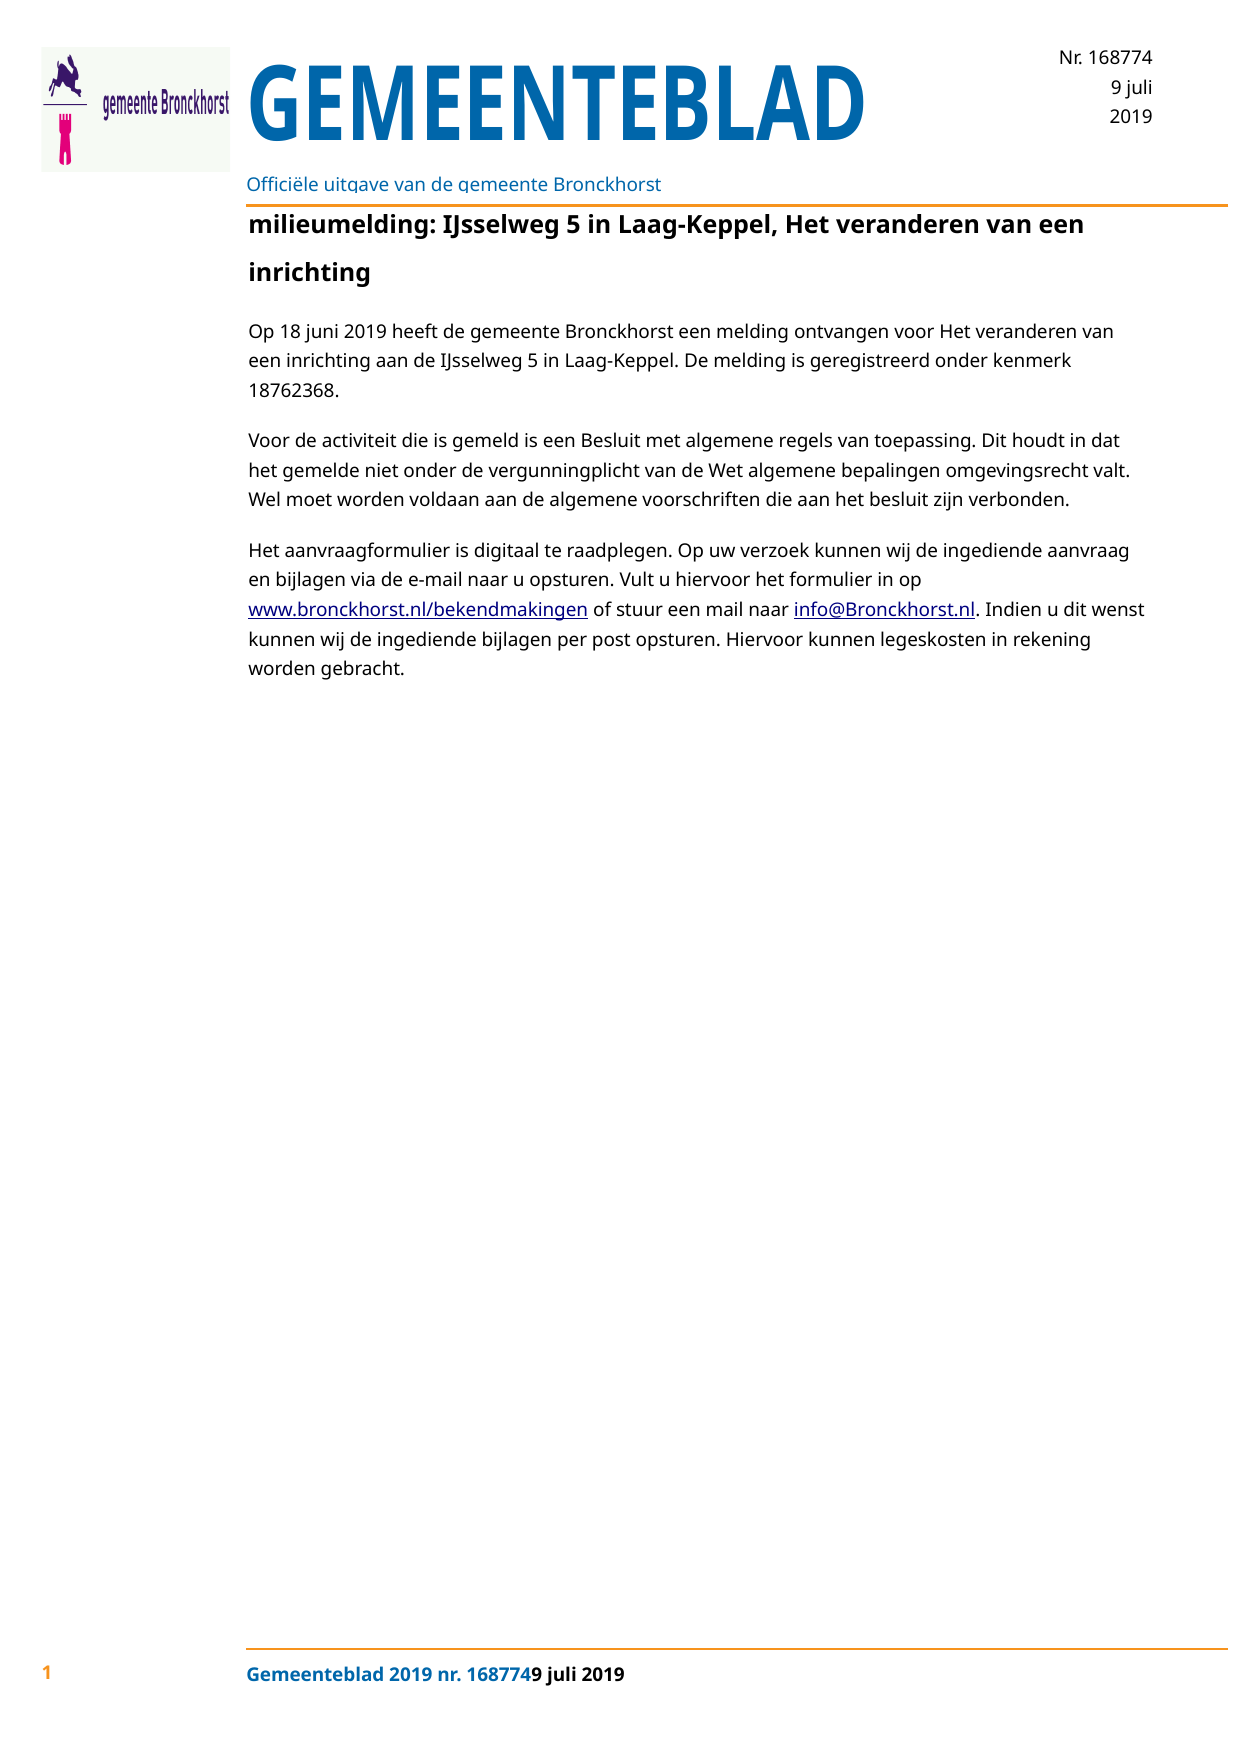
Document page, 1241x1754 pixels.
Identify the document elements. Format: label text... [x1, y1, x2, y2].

text Het aanvraagformulier is digitaal te raadplegen. Op uw verzoek kunnen wij de ingediende aanvraag en bijlagen via de e-mail naar u opsturen. Vult u hiervoor het formulier in op www.bronckhorst.nl/bekendmakingen of stuur een mail naar info@Bronckhorst.nl. Indien u dit wenst kunnen wij de ingediende bijlagen per post opsturen. Hiervoor kunnen legeskosten in rekening worden gebracht. [248, 537, 1152, 681]
text Voor de activiteit die is gemeld is een Besluit met algemene regels van toepassing. Dit houdt in dat het gemelde niet onder de vergunningplicht van de Wet algemene bepalingen omgevingsrecht valt. Wel moet worden voldaan aan de algemene voorschriften die aan het besluit zijn verbonden. [248, 427, 1152, 512]
picture [41, 47, 231, 172]
text milieumelding: IJsselweg 5 in Laag-Keppel, Het veranderen van een inrichting [248, 207, 1152, 288]
text Op 18 juni 2019 heeft de gemeente Bronckhorst een melding ontvangen voor Het veranderen van een inrichting aan de IJsselweg 5 in Laag-Keppel. De melding is geregistreerd onder kenmerk 18762368. [248, 318, 1152, 403]
